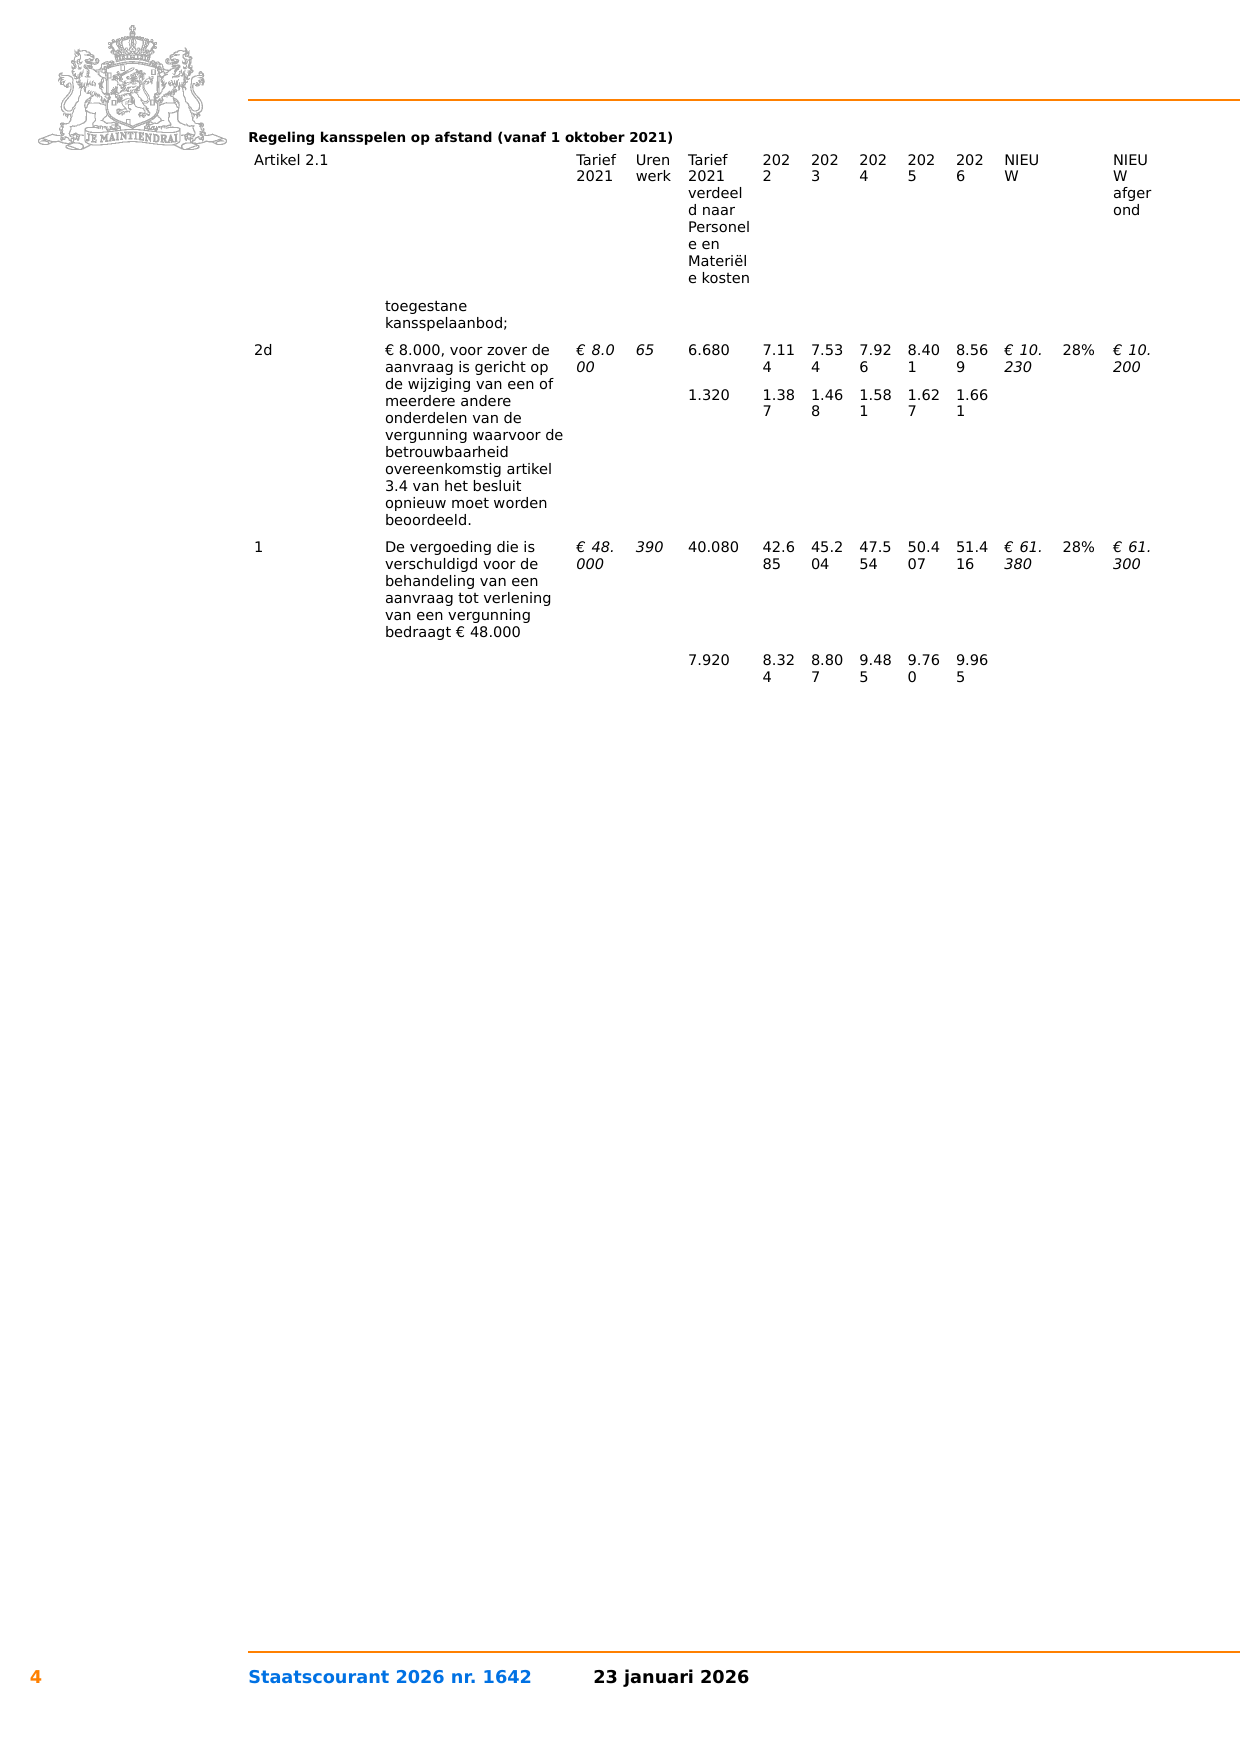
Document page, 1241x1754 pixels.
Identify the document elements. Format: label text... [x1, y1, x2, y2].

table_cell 8.324 [757, 647, 804, 690]
table_cell De vergoeding die is verschuldigd voor de behandeling van een aanvraag tot verlening van een vergunning bedraagt € 48.000 [379, 535, 570, 646]
table_cell 40.080 [683, 535, 756, 646]
table_cell 1 [249, 535, 378, 690]
table_cell 2d [249, 337, 378, 533]
table_cell 1.468 [805, 382, 853, 533]
table_cell 2024 [854, 147, 901, 292]
table_cell [757, 293, 804, 336]
table_cell Artikel 2.1 [249, 147, 378, 292]
table_cell 2022 [757, 147, 804, 292]
table_cell 1.320 [683, 382, 756, 533]
table_cell NIEUW [999, 147, 1056, 292]
table_cell toegestane kansspelaanbod; [379, 293, 570, 336]
picture [38, 25, 227, 150]
table_cell NIEUW afgerond [1107, 147, 1163, 292]
table_cell 9.485 [854, 647, 901, 690]
table_cell [1107, 293, 1163, 336]
table_cell 8.569 [950, 337, 998, 381]
table_cell € 10.230 [999, 337, 1056, 533]
table_cell 6.680 [683, 337, 756, 381]
table_cell € 48.000 [571, 535, 629, 690]
table_cell 42.685 [757, 535, 804, 646]
table_cell 1.627 [902, 382, 949, 533]
table_cell 28% [1057, 337, 1106, 533]
table_cell 7.920 [683, 647, 756, 690]
table_cell € 10.200 [1107, 337, 1163, 533]
table_cell [630, 293, 682, 336]
table_cell 9.965 [950, 647, 998, 690]
table_cell [571, 293, 629, 336]
table_cell 65 [630, 337, 682, 533]
table_cell [379, 647, 570, 690]
table_cell 2026 [950, 147, 998, 292]
table_cell [249, 293, 378, 336]
table_cell [854, 293, 901, 336]
table_cell [1057, 147, 1106, 292]
table_cell € 8.000 [571, 337, 629, 533]
table_cell 7.534 [805, 337, 853, 381]
table_cell 45.204 [805, 535, 853, 646]
table_cell [805, 293, 853, 336]
table_cell 1.387 [757, 382, 804, 533]
table_cell 7.926 [854, 337, 901, 381]
table_cell 2025 [902, 147, 949, 292]
table_cell 1.581 [854, 382, 901, 533]
table_cell € 61.300 [1107, 535, 1163, 690]
table_cell [950, 293, 998, 336]
table_cell Uren werk [630, 147, 682, 292]
table_cell 50.407 [902, 535, 949, 646]
table_cell € 8.000, voor zover de aanvraag is gericht op de wijziging van een of meerdere andere onderdelen van de vergunning waarvoor de betrouwbaarheid overeenkomstig artikel 3.4 van het besluit opnieuw moet worden beoordeeld. [379, 337, 570, 533]
table_cell 47.554 [854, 535, 901, 646]
table_cell [999, 293, 1056, 336]
table_cell Tarief 2021 [571, 147, 629, 292]
table_cell [379, 147, 570, 292]
table_cell 2023 [805, 147, 853, 292]
table_header Regeling kansspelen op afstand (vanaf 1 oktober 2021) [248, 130, 1163, 146]
table_cell 51.416 [950, 535, 998, 646]
table_cell [683, 293, 756, 336]
table_cell 1.661 [950, 382, 998, 533]
table_cell 8.401 [902, 337, 949, 381]
table_cell Tarief 2021 verdeeld naar Personele en Materiële kosten [683, 147, 756, 292]
table_cell 7.114 [757, 337, 804, 381]
table_cell 9.760 [902, 647, 949, 690]
table_cell 8.807 [805, 647, 853, 690]
table_cell [1057, 293, 1106, 336]
table_cell [902, 293, 949, 336]
table_cell € 61.380 [999, 535, 1056, 690]
table_cell 390 [630, 535, 682, 690]
table_cell 28% [1057, 535, 1106, 690]
